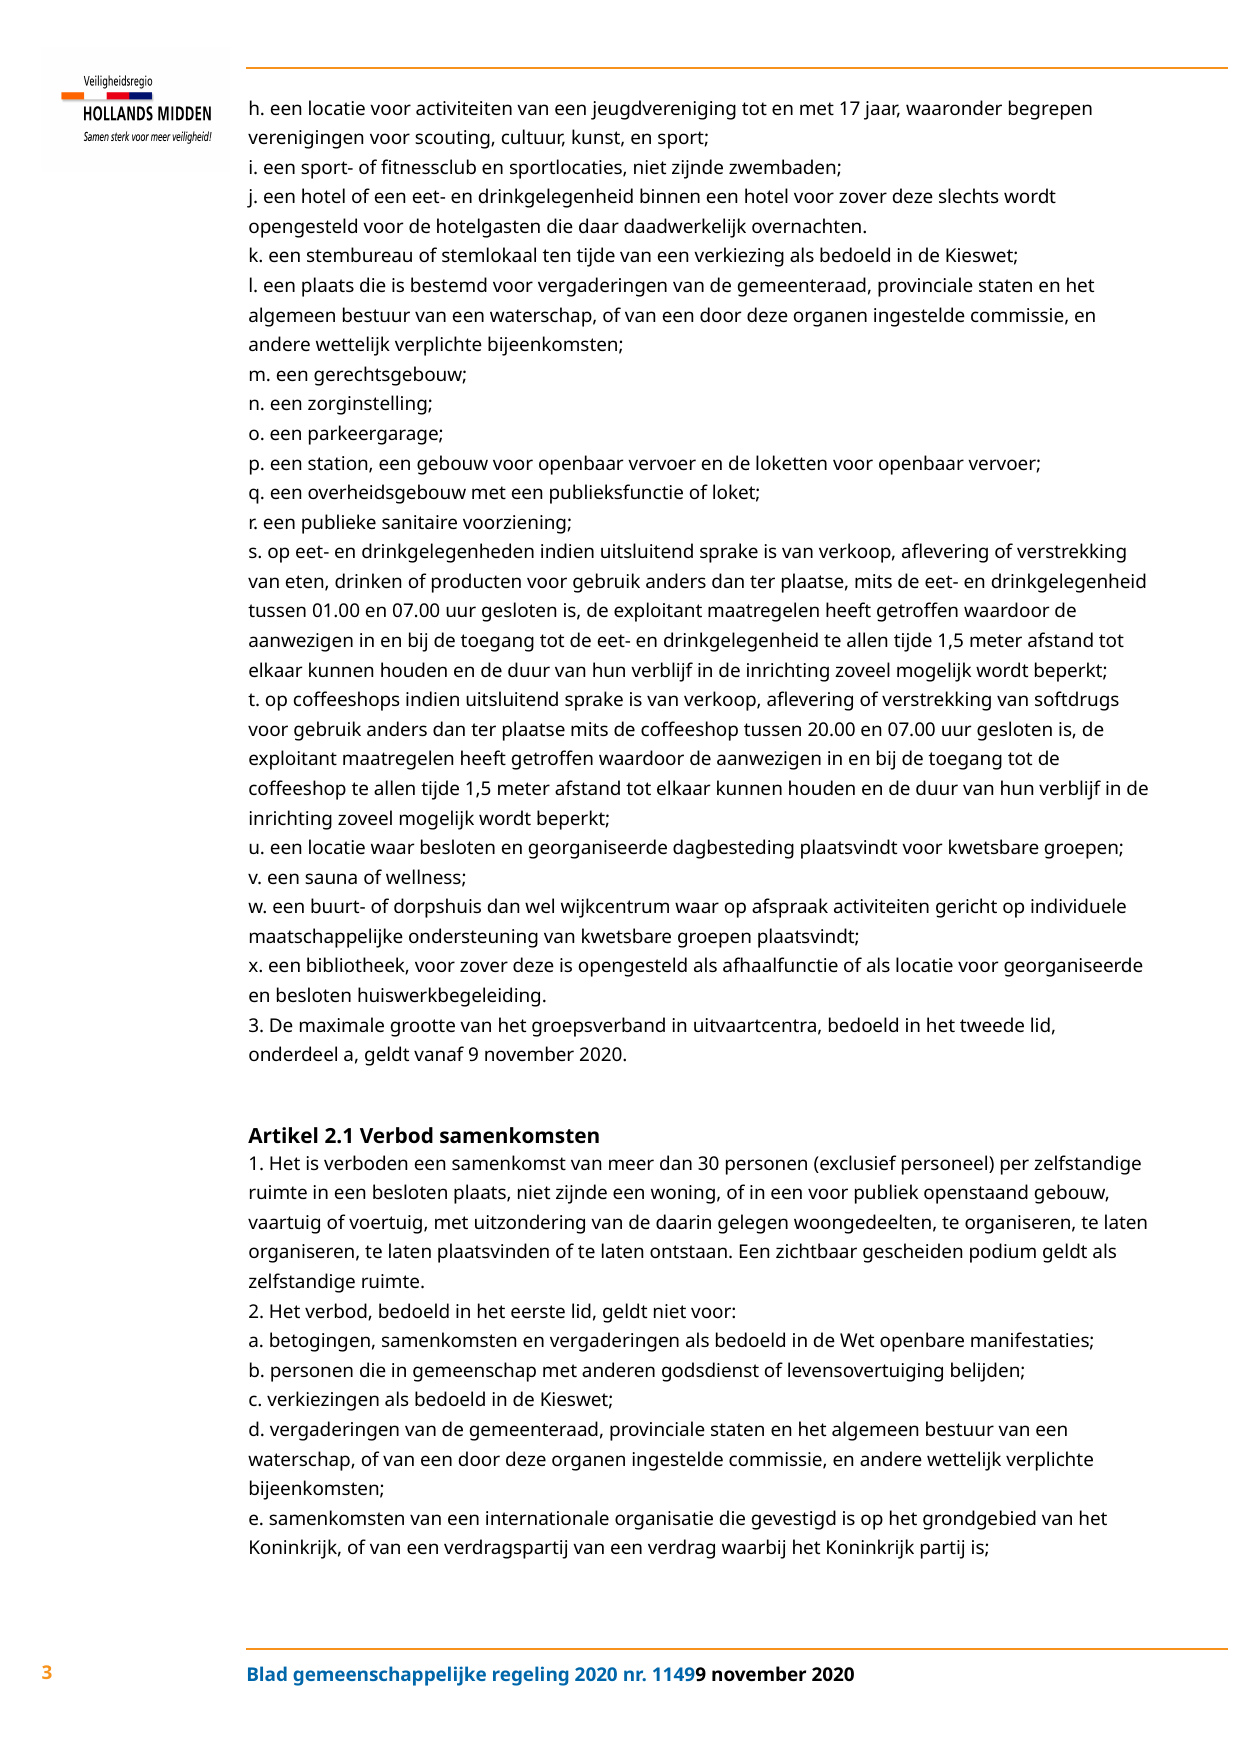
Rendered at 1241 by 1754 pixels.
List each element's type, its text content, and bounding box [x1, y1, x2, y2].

text q. een overheidsgebouw met een publieksfunctie of loket; [248, 479, 1152, 505]
text k. een stembureau of stemlokaal ten tijde van een verkiezing als bedoeld in de Kieswet; [248, 243, 1152, 268]
text n. een zorginstelling; [248, 391, 1152, 416]
text c. verkiezingen als bedoeld in de Kieswet; [248, 1387, 1152, 1412]
text x. een bibliotheek, voor zover deze is opengesteld als afhaalfunctie of als locatie voor georganiseerde en besloten huiswerkbegeleiding. [248, 953, 1152, 1008]
text o. een parkeergarage; [248, 420, 1152, 446]
text h. een locatie voor activiteiten van een jeugdvereniging tot en met 17 jaar, waaronder begrepen verenigingen voor scouting, cultuur, kunst, en sport; [248, 95, 1152, 150]
text 1. Het is verboden een samenkomst van meer dan 30 personen (exclusief personeel) per zelfstandige ruimte in een besloten plaats, niet zijnde een woning, of in een voor publiek openstaand gebouw, vaartuig of voertuig, met uitzondering van de daarin gelegen woongedeelten, te organiseren, te laten organiseren, te laten plaatsvinden of te laten ontstaan. Een zichtbaar gescheiden podium geldt als zelfstandige ruimte. [248, 1150, 1152, 1294]
text w. een buurt- of dorpshuis dan wel wijkcentrum waar op afspraak activiteiten gericht op individuele maatschappelijke ondersteuning van kwetsbare groepen plaatsvindt; [248, 893, 1152, 949]
text e. samenkomsten van een internationale organisatie die gevestigd is op het grondgebied van het Koninkrijk, of van een verdragspartij van een verdrag waarbij het Koninkrijk partij is; [248, 1505, 1152, 1560]
text u. een locatie waar besloten en georganiseerde dagbesteding plaatsvindt voor kwetsbare groepen; [248, 834, 1152, 860]
text a. betogingen, samenkomsten en vergaderingen als bedoeld in de Wet openbare manifestaties; [248, 1327, 1152, 1353]
picture [41, 47, 231, 172]
text t. op coffeeshops indien uitsluitend sprake is van verkoop, aflevering of verstrekking van softdrugs voor gebruik anders dan ter plaatse mits de coffeeshop tussen 20.00 en 07.00 uur gesloten is, de exploitant maatregelen heeft getroffen waardoor de aanwezigen in en bij de toegang tot de coffeeshop te allen tijde 1,5 meter afstand tot elkaar kunnen houden en de duur van hun verblijf in de inrichting zoveel mogelijk wordt beperkt; [248, 686, 1152, 831]
text b. personen die in gemeenschap met anderen godsdienst of levensovertuiging belijden; [248, 1357, 1152, 1383]
text s. op eet- en drinkgelegenheden indien uitsluitend sprake is van verkoop, aflevering of verstrekking van eten, drinken of producten voor gebruik anders dan ter plaatse, mits de eet- en drinkgelegenheid tussen 01.00 en 07.00 uur gesloten is, de exploitant maatregelen heeft getroffen waardoor de aanwezigen in en bij de toegang tot de eet- en drinkgelegenheid te allen tijde 1,5 meter afstand tot elkaar kunnen houden en de duur van hun verblijf in de inrichting zoveel mogelijk wordt beperkt; [248, 538, 1152, 683]
text d. vergaderingen van de gemeenteraad, provinciale staten en het algemeen bestuur van een waterschap, of van een door deze organen ingestelde commissie, en andere wettelijk verplichte bijeenkomsten; [248, 1416, 1152, 1501]
text v. een sauna of wellness; [248, 864, 1152, 890]
text l. een plaats die is bestemd voor vergaderingen van de gemeenteraad, provinciale staten en het algemeen bestuur van een waterschap, of van een door deze organen ingestelde commissie, en andere wettelijk verplichte bijeenkomsten; [248, 272, 1152, 357]
text r. een publieke sanitaire voorziening; [248, 509, 1152, 535]
text Artikel 2.1 Verbod samenkomsten [248, 1121, 1152, 1150]
text j. een hotel of een eet- en drinkgelegenheid binnen een hotel voor zover deze slechts wordt opengesteld voor de hotelgasten die daar daadwerkelijk overnachten. [248, 183, 1152, 239]
text 2. Het verbod, bedoeld in het eerste lid, geldt niet voor: [248, 1298, 1152, 1323]
text p. een station, een gebouw voor openbaar vervoer en de loketten voor openbaar vervoer; [248, 450, 1152, 476]
text m. een gerechtsgebouw; [248, 361, 1152, 387]
text 3. De maximale grootte van het groepsverband in uitvaartcentra, bedoeld in het tweede lid, onderdeel a, geldt vanaf 9 november 2020. [248, 1012, 1152, 1067]
text i. een sport- of fitnessclub en sportlocaties, niet zijnde zwembaden; [248, 154, 1152, 180]
